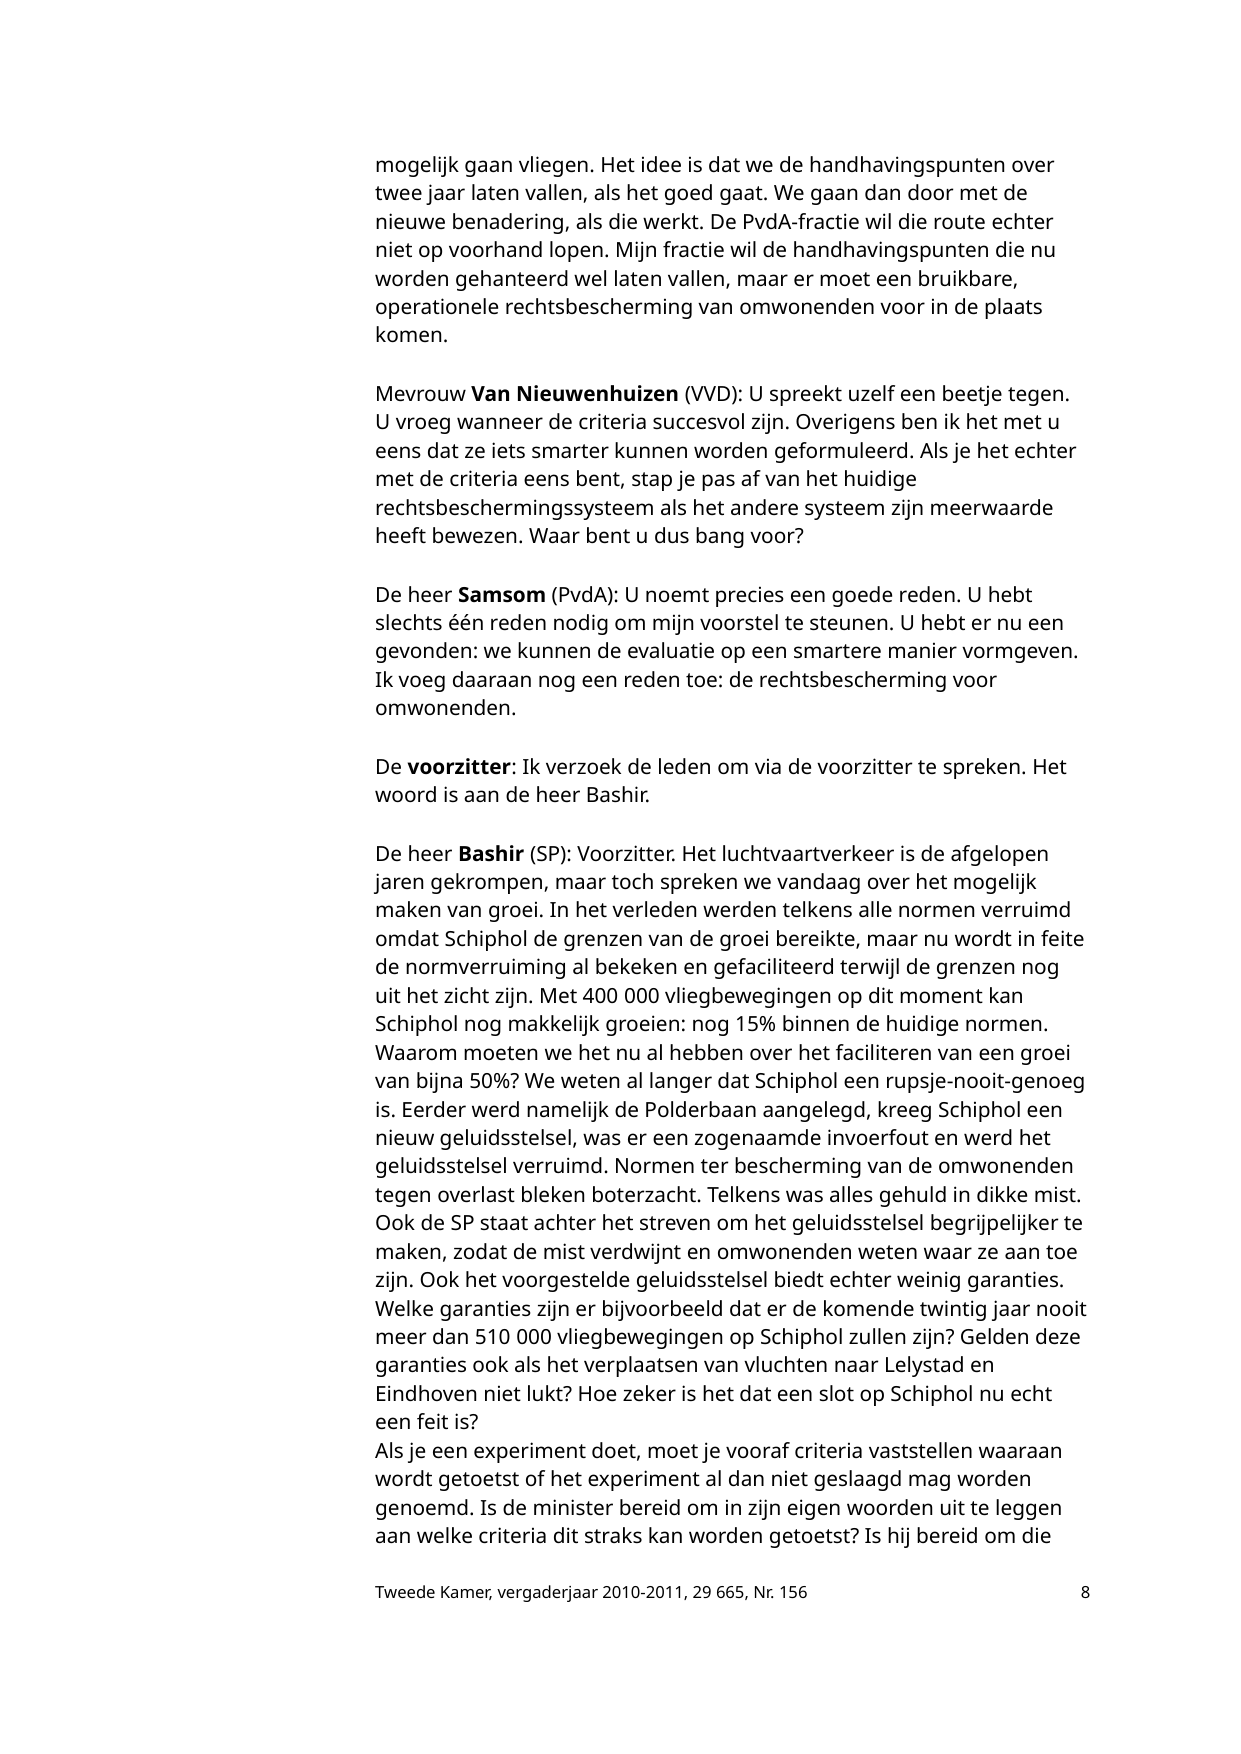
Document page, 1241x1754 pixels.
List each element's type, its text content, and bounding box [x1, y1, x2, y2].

text Ook de SP staat achter het streven om het geluidsstelsel begrijpelijker te maken, zodat de mist verdwijnt en omwonenden weten waar ze aan toe zijn. Ook het voorgestelde geluidsstelsel biedt echter weinig garanties. Welke garanties zijn er bijvoorbeeld dat er de komende twintig jaar nooit meer dan 510 000 vliegbewegingen op Schiphol zullen zijn? Gelden deze garanties ook als het verplaatsen van vluchten naar Lelystad en Eindhoven niet lukt? Hoe zeker is het dat een slot op Schiphol nu echt een feit is? [375, 1208, 1090, 1436]
text mogelijk gaan vliegen. Het idee is dat we de handhavingspunten over twee jaar laten vallen, als het goed gaat. We gaan dan door met de nieuwe benadering, als die werkt. De PvdA-fractie wil die route echter niet op voorhand lopen. Mijn fractie wil de handhavingspunten die nu worden gehanteerd wel laten vallen, maar er moet een bruikbare, operationele rechtsbescherming van omwonenden voor in de plaats komen. [375, 150, 1090, 349]
text Mevrouw Van Nieuwenhuizen (VVD): U spreekt uzelf een beetje tegen. U vroeg wanneer de criteria succesvol zijn. Overigens ben ik het met u eens dat ze iets smarter kunnen worden geformuleerd. Als je het echter met de criteria eens bent, stap je pas af van het huidige rechtsbeschermingssysteem als het andere systeem zijn meerwaarde heeft bewezen. Waar bent u dus bang voor? [375, 379, 1090, 550]
text Als je een experiment doet, moet je vooraf criteria vaststellen waaraan wordt getoetst of het experiment al dan niet geslaagd mag worden genoemd. Is de minister bereid om in zijn eigen woorden uit te leggen aan welke criteria dit straks kan worden getoetst? Is hij bereid om die [375, 1436, 1090, 1550]
text De voorzitter: Ik verzoek de leden om via de voorzitter te spreken. Het woord is aan de heer Bashir. [375, 752, 1090, 809]
text De heer Samsom (PvdA): U noemt precies een goede reden. U hebt slechts één reden nodig om mijn voorstel te steunen. U hebt er nu een gevonden: we kunnen de evaluatie op een smartere manier vormgeven. Ik voeg daaraan nog een reden toe: de rechtsbescherming voor omwonenden. [375, 580, 1090, 722]
text De heer Bashir (SP): Voorzitter. Het luchtvaartverkeer is de afgelopen jaren gekrompen, maar toch spreken we vandaag over het mogelijk maken van groei. In het verleden werden telkens alle normen verruimd omdat Schiphol de grenzen van de groei bereikte, maar nu wordt in feite de normverruiming al bekeken en gefaciliteerd terwijl de grenzen nog uit het zicht zijn. Met 400 000 vliegbewegingen op dit moment kan Schiphol nog makkelijk groeien: nog 15% binnen de huidige normen. Waarom moeten we het nu al hebben over het faciliteren van een groei van bijna 50%? We weten al langer dat Schiphol een rupsje-nooit-genoeg is. Eerder werd namelijk de Polderbaan aangelegd, kreeg Schiphol een nieuw geluidsstelsel, was er een zogenaamde invoerfout en werd het geluidsstelsel verruimd. Normen ter bescherming van de omwonenden tegen overlast bleken boterzacht. Telkens was alles gehuld in dikke mist. [375, 839, 1090, 1208]
